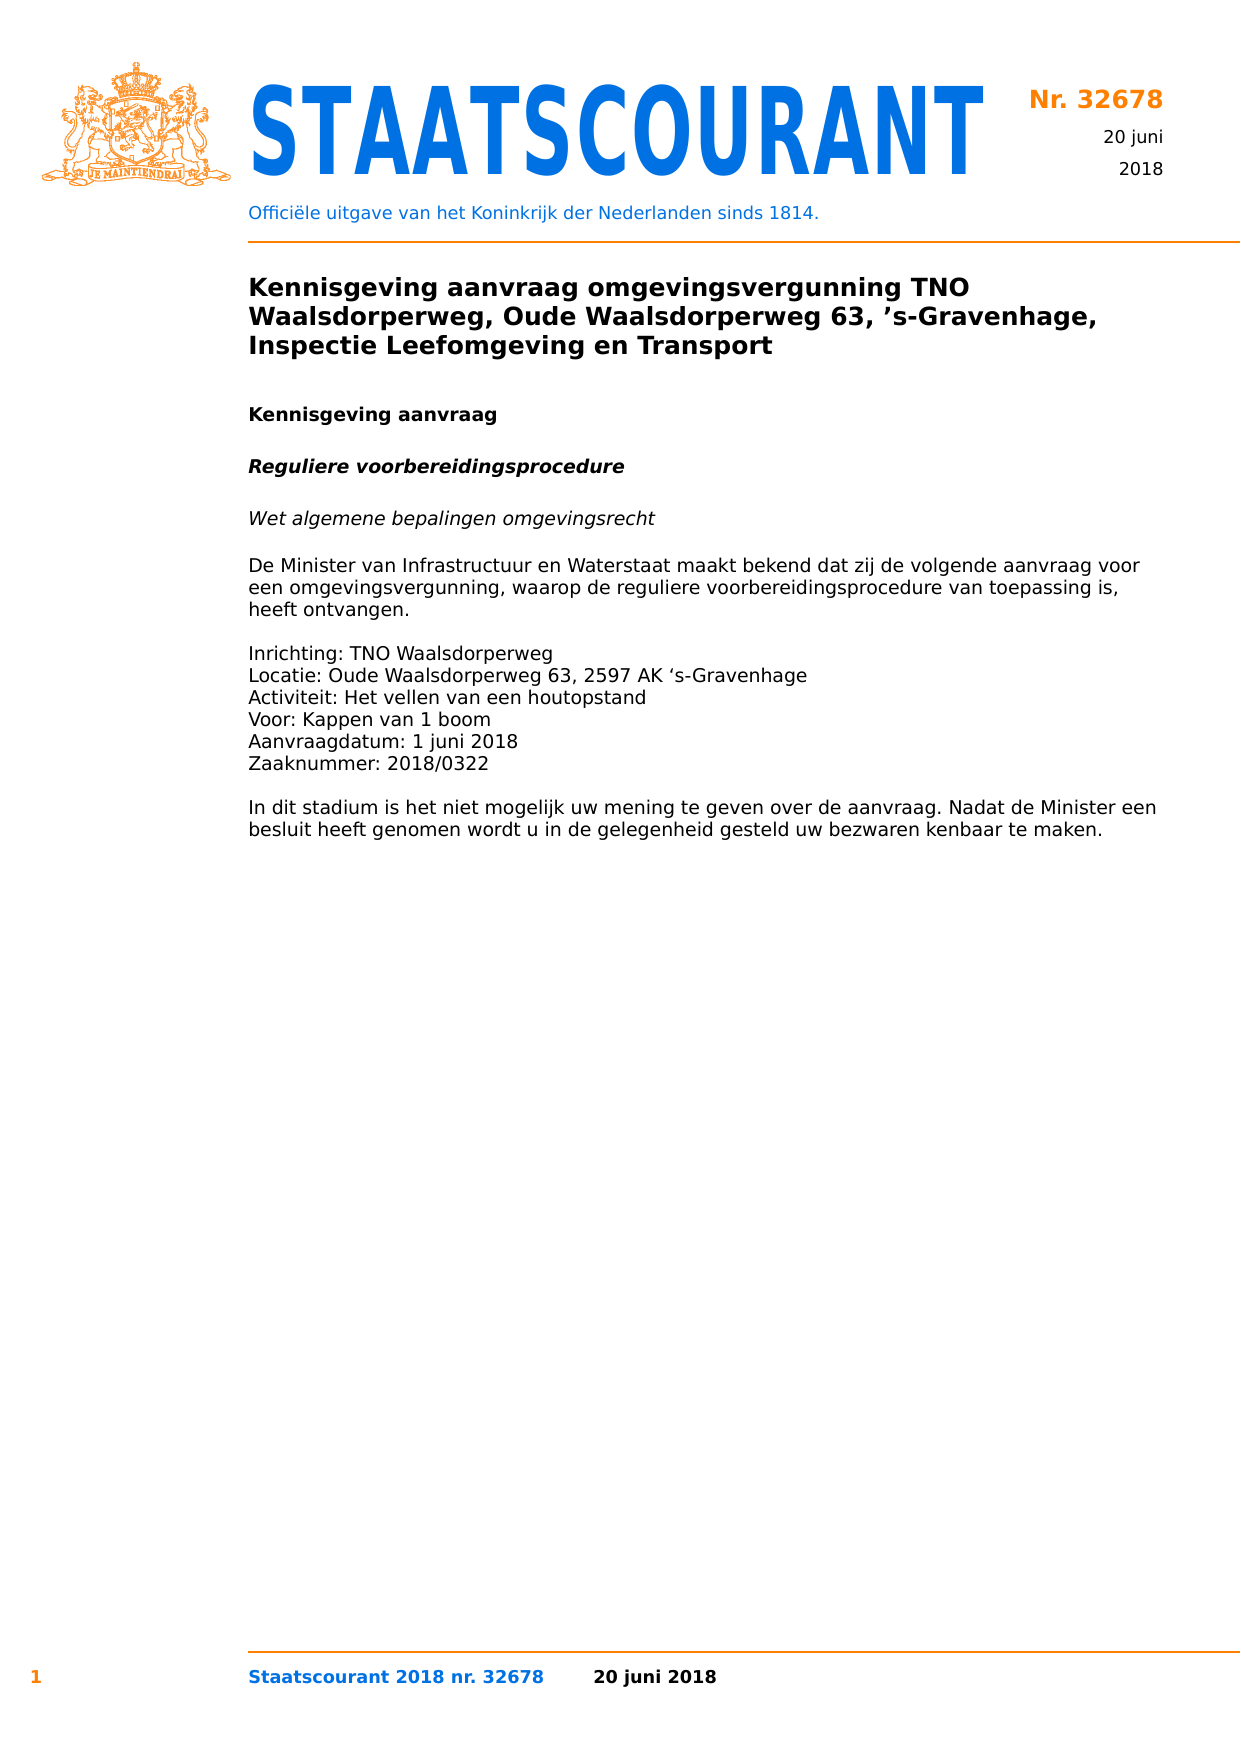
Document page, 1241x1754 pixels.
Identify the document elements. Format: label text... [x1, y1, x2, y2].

text Locatie: Oude Waalsdorperweg 63, 2597 AK ‘s-Gravenhage [248, 665, 1163, 687]
text Aanvraagdatum: 1 juni 2018 [248, 731, 1163, 753]
subtitle Kennisgeving aanvraag [248, 404, 1163, 426]
table_header [25, 62, 248, 241]
subtitle Reguliere voorbereidingsprocedure [248, 456, 1163, 478]
text In dit stadium is het niet mogelijk uw mening te geven over de aanvraag. Nadat de Minister een besluit heeft genomen wordt u in de gelegenheid gesteld uw bezwaren kenbaar te maken. [248, 797, 1163, 841]
table_cell 20 juni [998, 121, 1240, 153]
picture [41, 62, 231, 186]
table_cell Officiële uitgave van het Koninkrijk der Nederlanden sinds 1814. [248, 203, 1240, 241]
text Inrichting: TNO Waalsdorperweg [248, 643, 1163, 665]
table_cell 2018 [998, 153, 1240, 203]
subtitle Wet algemene bepalingen omgevingsrecht [248, 508, 1163, 530]
text Zaaknummer: 2018/0322 [248, 753, 1163, 775]
text Activiteit: Het vellen van een houtopstand [248, 687, 1163, 709]
text Voor: Kappen van 1 boom [248, 709, 1163, 731]
table_header STAATSCOURANT [248, 62, 998, 203]
text De Minister van Infrastructuur en Waterstaat maakt bekend dat zij de volgende aanvraag voor een omgevingsvergunning, waarop de reguliere voorbereidingsprocedure van toepassing is, heeft ontvangen. [248, 555, 1163, 621]
table_header Nr. 32678 [998, 62, 1240, 121]
subtitle Kennisgeving aanvraag omgevingsvergunning TNO Waalsdorperweg, Oude Waalsdorperweg 63, ’s-Gravenhage, Inspectie Leefomgeving en Transport [248, 273, 1163, 361]
